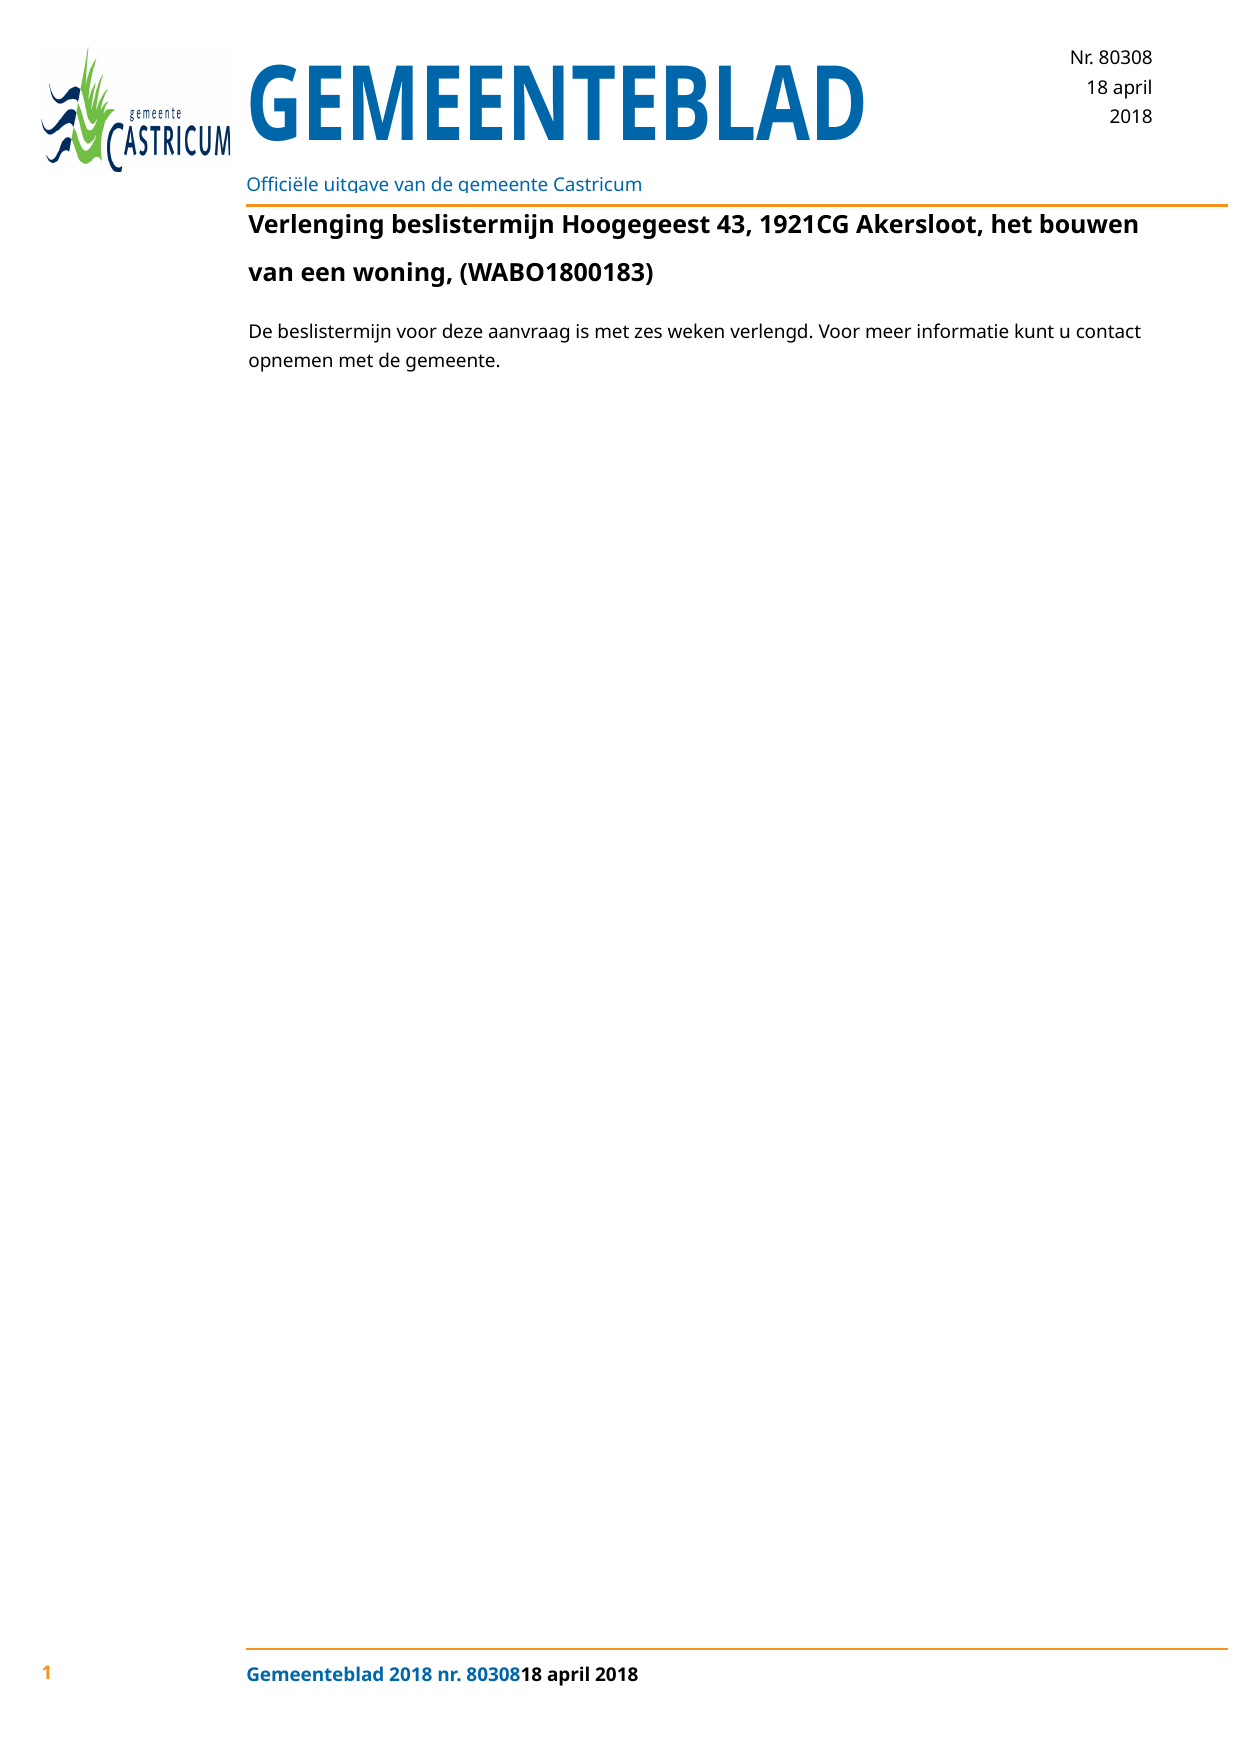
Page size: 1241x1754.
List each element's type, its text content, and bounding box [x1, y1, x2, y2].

picture [41, 47, 231, 172]
text Verlenging beslistermijn Hoogegeest 43, 1921CG Akersloot, het bouwen van een woning, (WABO1800183) [248, 207, 1152, 288]
text De beslistermijn voor deze aanvraag is met zes weken verlengd. Voor meer informatie kunt u contact opnemen met de gemeente. [248, 318, 1152, 373]
